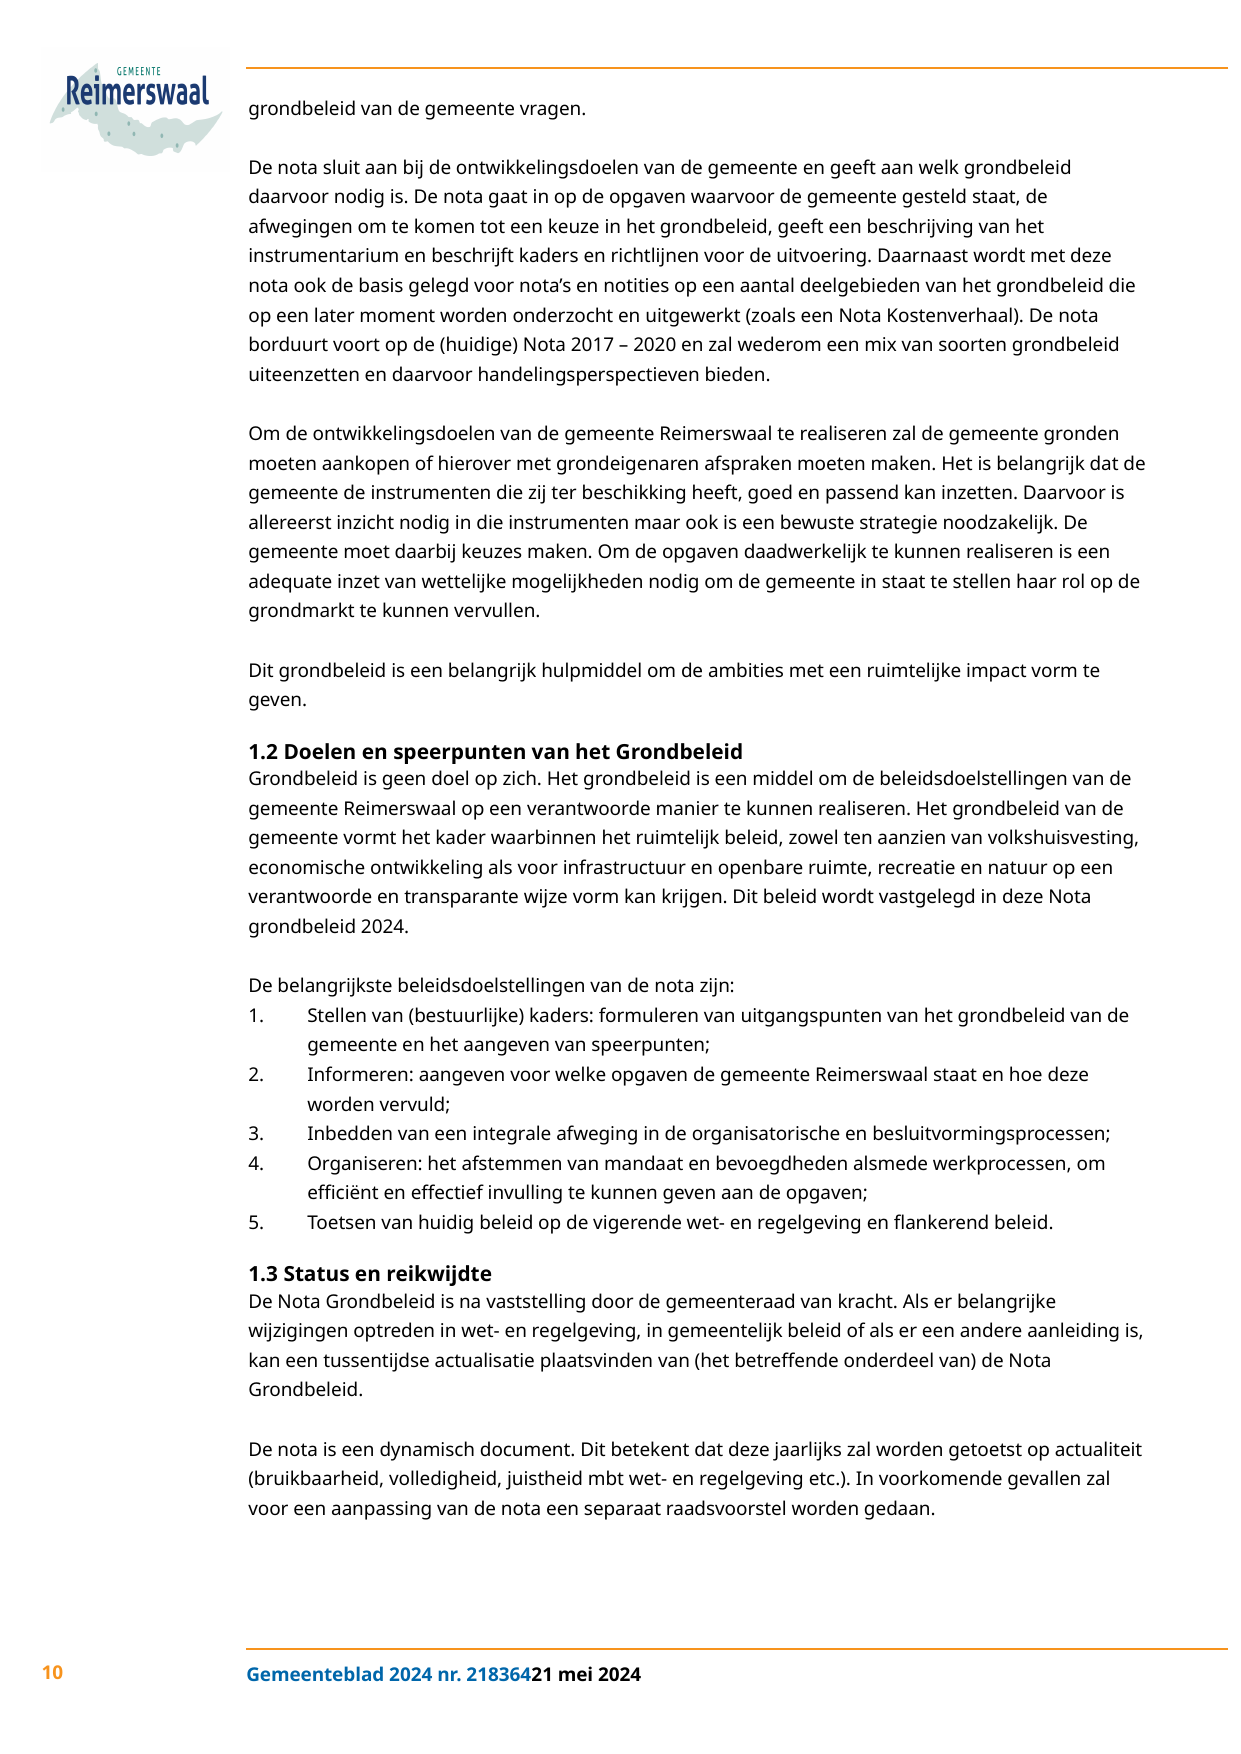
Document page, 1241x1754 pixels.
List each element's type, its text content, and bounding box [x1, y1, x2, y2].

text De nota is een dynamisch document. Dit betekent dat deze jaarlijks zal worden getoetst op actualiteit (bruikbaarheid, volledigheid, juistheid mbt wet- en regelgeving etc.). In voorkomende gevallen zal voor een aanpassing van de nota een separaat raadsvoorstel worden gedaan. [248, 1436, 1152, 1521]
list Informeren: aangeven voor welke opgaven de gemeente Reimerswaal staat en hoe deze worden vervuld; [248, 1061, 1152, 1116]
text Om de ontwikkelingsdoelen van de gemeente Reimerswaal te realiseren zal de gemeente gronden moeten aankopen of hierover met grondeigenaren afspraken moeten maken. Het is belangrijk dat de gemeente de instrumenten die zij ter beschikking heeft, goed en passend kan inzetten. Daarvoor is allereerst inzicht nodig in die instrumenten maar ook is een bewuste strategie noodzakelijk. De gemeente moet daarbij keuzes maken. Om de opgaven daadwerkelijk te kunnen realiseren is een adequate inzet van wettelijke mogelijkheden nodig om de gemeente in staat te stellen haar rol op de grondmarkt te kunnen vervullen. [248, 420, 1152, 623]
list Inbedden van een integrale afweging in de organisatorische en besluitvormingsprocessen; [248, 1120, 1152, 1146]
text Dit grondbeleid is een belangrijk hulpmiddel om de ambities met een ruimtelijke impact vorm te geven. [248, 657, 1152, 712]
text grondbeleid van de gemeente vragen. [248, 95, 1152, 121]
list Toetsen van huidig beleid op de vigerende wet- en regelgeving en flankerend beleid. [248, 1209, 1152, 1235]
list Organiseren: het afstemmen van mandaat en bevoegdheden alsmede werkprocessen, om efficiënt en effectief invulling te kunnen geven aan de opgaven; [248, 1150, 1152, 1205]
text De Nota Grondbeleid is na vaststelling door de gemeenteraad van kracht. Als er belangrijke wijzigingen optreden in wet- en regelgeving, in gemeentelijk beleid of als er een andere aanleiding is, kan een tussentijdse actualisatie plaatsvinden van (het betreffende onderdeel van) de Nota Grondbeleid. [248, 1288, 1152, 1402]
list Stellen van (bestuurlijke) kaders: formuleren van uitgangspunten van het grondbeleid van de gemeente en het aangeven van speerpunten; [248, 1002, 1152, 1057]
text 1.2 Doelen en speerpunten van het Grondbeleid [248, 737, 1152, 765]
text 1.3 Status en reikwijdte [248, 1259, 1152, 1288]
text Grondbeleid is geen doel op zich. Het grondbeleid is een middel om de beleidsdoelstellingen van de gemeente Reimerswaal op een verantwoorde manier te kunnen realiseren. Het grondbeleid van de gemeente vormt het kader waarbinnen het ruimtelijk beleid, zowel ten aanzien van volkshuisvesting, economische ontwikkeling als voor infrastructuur en openbare ruimte, recreatie en natuur op een verantwoorde en transparante wijze vorm kan krijgen. Dit beleid wordt vastgelegd in deze Nota grondbeleid 2024. [248, 765, 1152, 939]
text De belangrijkste beleidsdoelstellingen van de nota zijn: [248, 972, 1152, 998]
text De nota sluit aan bij de ontwikkelingsdoelen van de gemeente en geeft aan welk grondbeleid daarvoor nodig is. De nota gaat in op de opgaven waarvoor de gemeente gesteld staat, de afwegingen om te komen tot een keuze in het grondbeleid, geeft een beschrijving van het instrumentarium en beschrijft kaders en richtlijnen voor de uitvoering. Daarnaast wordt met deze nota ook de basis gelegd voor nota’s en notities op een aantal deelgebieden van het grondbeleid die op een later moment worden onderzocht en uitgewerkt (zoals een Nota Kostenverhaal). De nota borduurt voort op de (huidige) Nota 2017 – 2020 en zal wederom een mix van soorten grondbeleid uiteenzetten en daarvoor handelingsperspectieven bieden. [248, 154, 1152, 387]
picture [41, 47, 231, 172]
